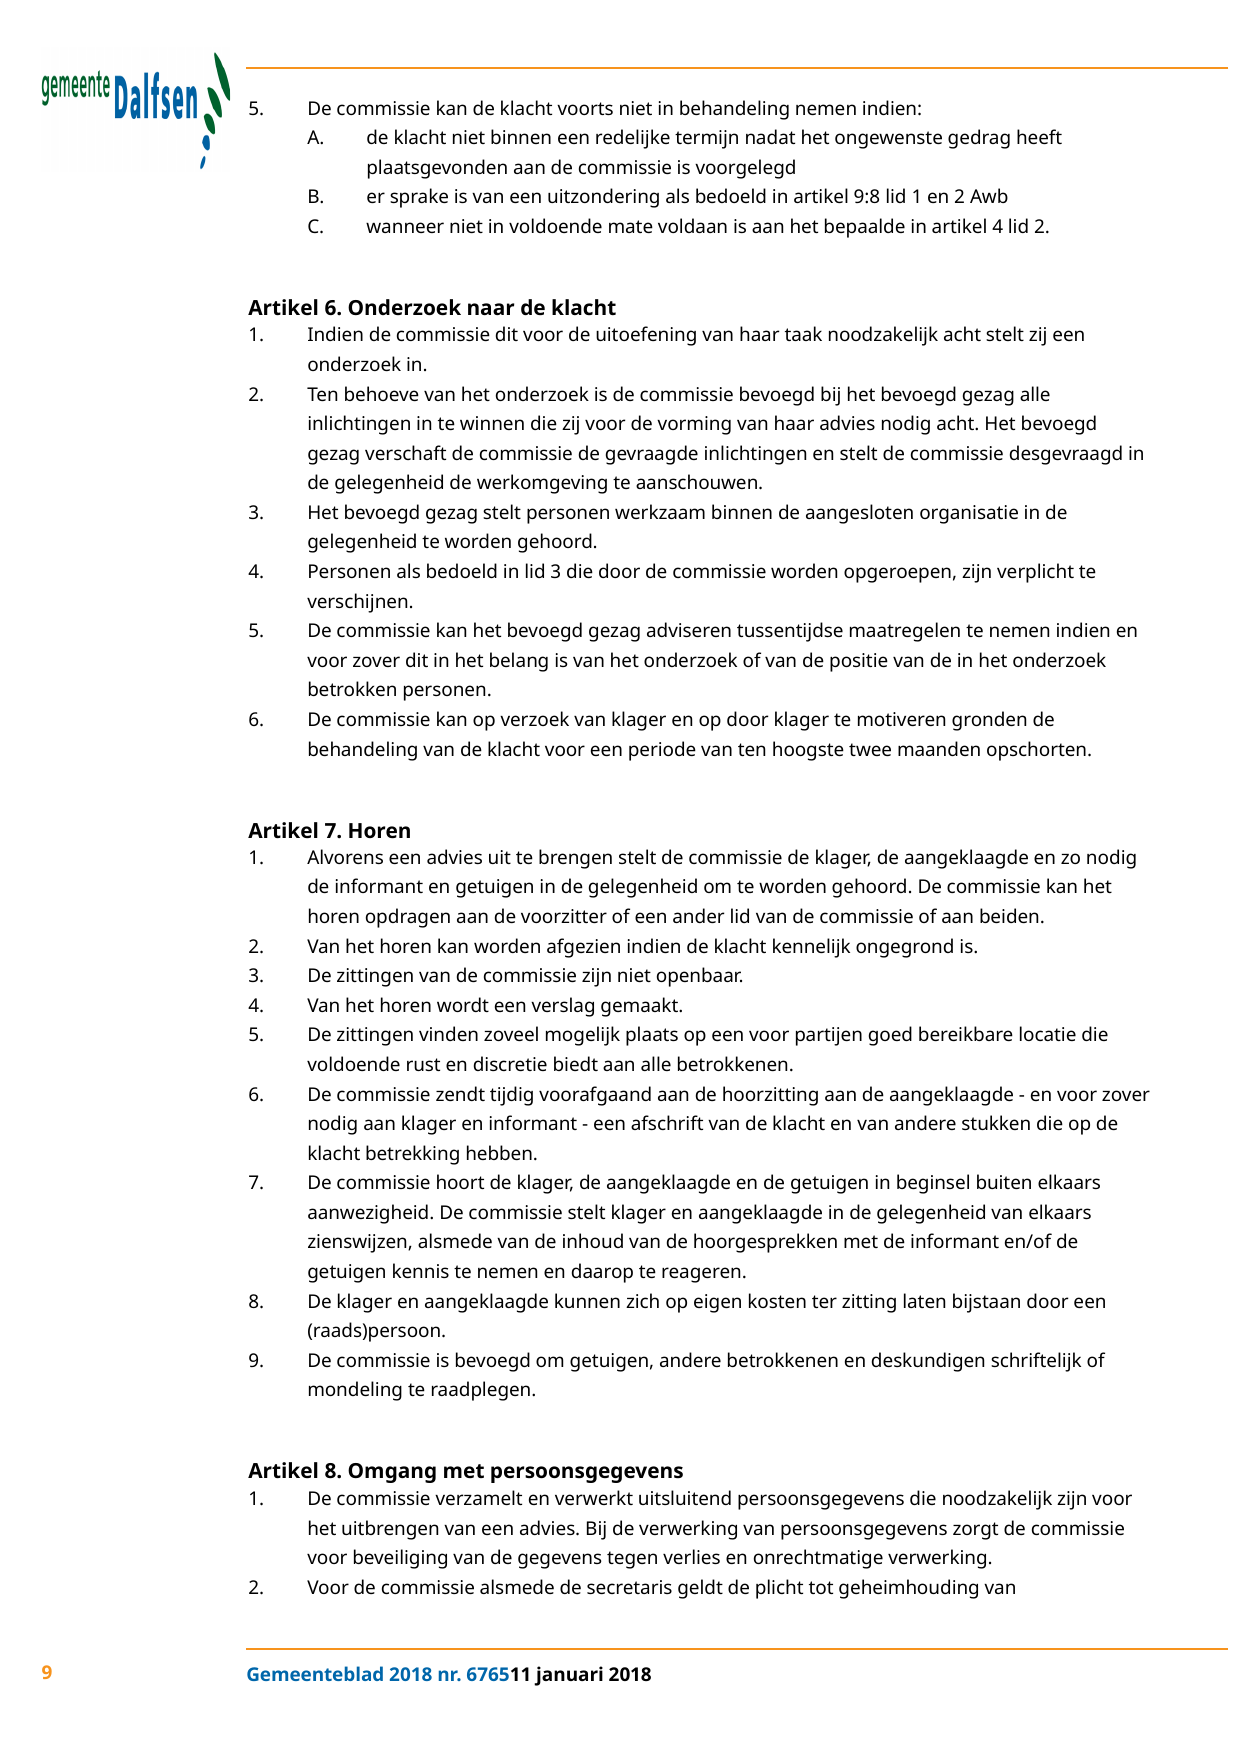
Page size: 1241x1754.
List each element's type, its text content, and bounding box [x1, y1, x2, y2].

list Voor de commissie alsmede de secretaris geldt de plicht tot geheimhouding van [248, 1574, 1152, 1599]
list er sprake is van een uitzondering als bedoeld in artikel 9:8 lid 1 en 2 Awb [307, 183, 1152, 209]
list Personen als bedoeld in lid 3 die door de commissie worden opgeroepen, zijn verplicht te verschijnen. [248, 558, 1152, 613]
list Ten behoeve van het onderzoek is de commissie bevoegd bij het bevoegd gezag alle inlichtingen in te winnen die zij voor de vorming van haar advies nodig acht. Het bevoegd gezag verschaft de commissie de gevraagde inlichtingen en stelt de commissie desgevraagd in de gelegenheid de werkomgeving te aanschouwen. [248, 381, 1152, 495]
picture [41, 47, 231, 172]
list De commissie hoort de klager, de aangeklaagde en de getuigen in beginsel buiten elkaars aanwezigheid. De commissie stelt klager en aangeklaagde in de gelegenheid van elkaars zienswijzen, alsmede van de inhoud van de hoorgesprekken met de informant en/of de getuigen kennis te nemen en daarop te reageren. [248, 1169, 1152, 1284]
text Artikel 8. Omgang met persoonsgegevens [248, 1457, 1152, 1485]
list De commissie zendt tijdig voorafgaand aan de hoorzitting aan de aangeklaagde - en voor zover nodig aan klager en informant - een afschrift van de klacht en van andere stukken die op de klacht betrekking hebben. [248, 1081, 1152, 1166]
list de klacht niet binnen een redelijke termijn nadat het ongewenste gedrag heeft plaatsgevonden aan de commissie is voorgelegd [307, 124, 1152, 180]
list Indien de commissie dit voor de uitoefening van haar taak noodzakelijk acht stelt zij een onderzoek in. [248, 322, 1152, 377]
list De commissie kan op verzoek van klager en op door klager te motiveren gronden de behandeling van de klacht voor een periode van ten hoogste twee maanden opschorten. [248, 706, 1152, 761]
list De commissie is bevoegd om getuigen, andere betrokkenen en deskundigen schriftelijk of mondeling te raadplegen. [248, 1347, 1152, 1402]
list wanneer niet in voldoende mate voldaan is aan het bepaalde in artikel 4 lid 2. [307, 213, 1152, 239]
text Artikel 6. Onderzoek naar de klacht [248, 293, 1152, 322]
list De commissie kan de klacht voorts niet in behandeling nemen indien: [248, 95, 1152, 121]
list Van het horen kan worden afgezien indien de klacht kennelijk ongegrond is. [248, 933, 1152, 959]
list Alvorens een advies uit te brengen stelt de commissie de klager, de aangeklaagde en zo nodig de informant en getuigen in de gelegenheid om te worden gehoord. De commissie kan het horen opdragen aan de voorzitter of een ander lid van de commissie of aan beiden. [248, 844, 1152, 929]
list De zittingen vinden zoveel mogelijk plaats op een voor partijen goed bereikbare locatie die voldoende rust en discretie biedt aan alle betrokkenen. [248, 1022, 1152, 1077]
list Het bevoegd gezag stelt personen werkzaam binnen de aangesloten organisatie in de gelegenheid te worden gehoord. [248, 499, 1152, 554]
list Van het horen wordt een verslag gemaakt. [248, 992, 1152, 1018]
list De zittingen van de commissie zijn niet openbaar. [248, 962, 1152, 988]
list De commissie kan het bevoegd gezag adviseren tussentijdse maatregelen te nemen indien en voor zover dit in het belang is van het onderzoek of van de positie van de in het onderzoek betrokken personen. [248, 617, 1152, 702]
list De klager en aangeklaagde kunnen zich op eigen kosten ter zitting laten bijstaan door een (raads)persoon. [248, 1288, 1152, 1343]
list De commissie verzamelt en verwerkt uitsluitend persoonsgegevens die noodzakelijk zijn voor het uitbrengen van een advies. Bij de verwerking van persoonsgegevens zorgt de commissie voor beveiliging van de gegevens tegen verlies en onrechtmatige verwerking. [248, 1485, 1152, 1570]
text Artikel 7. Horen [248, 816, 1152, 844]
